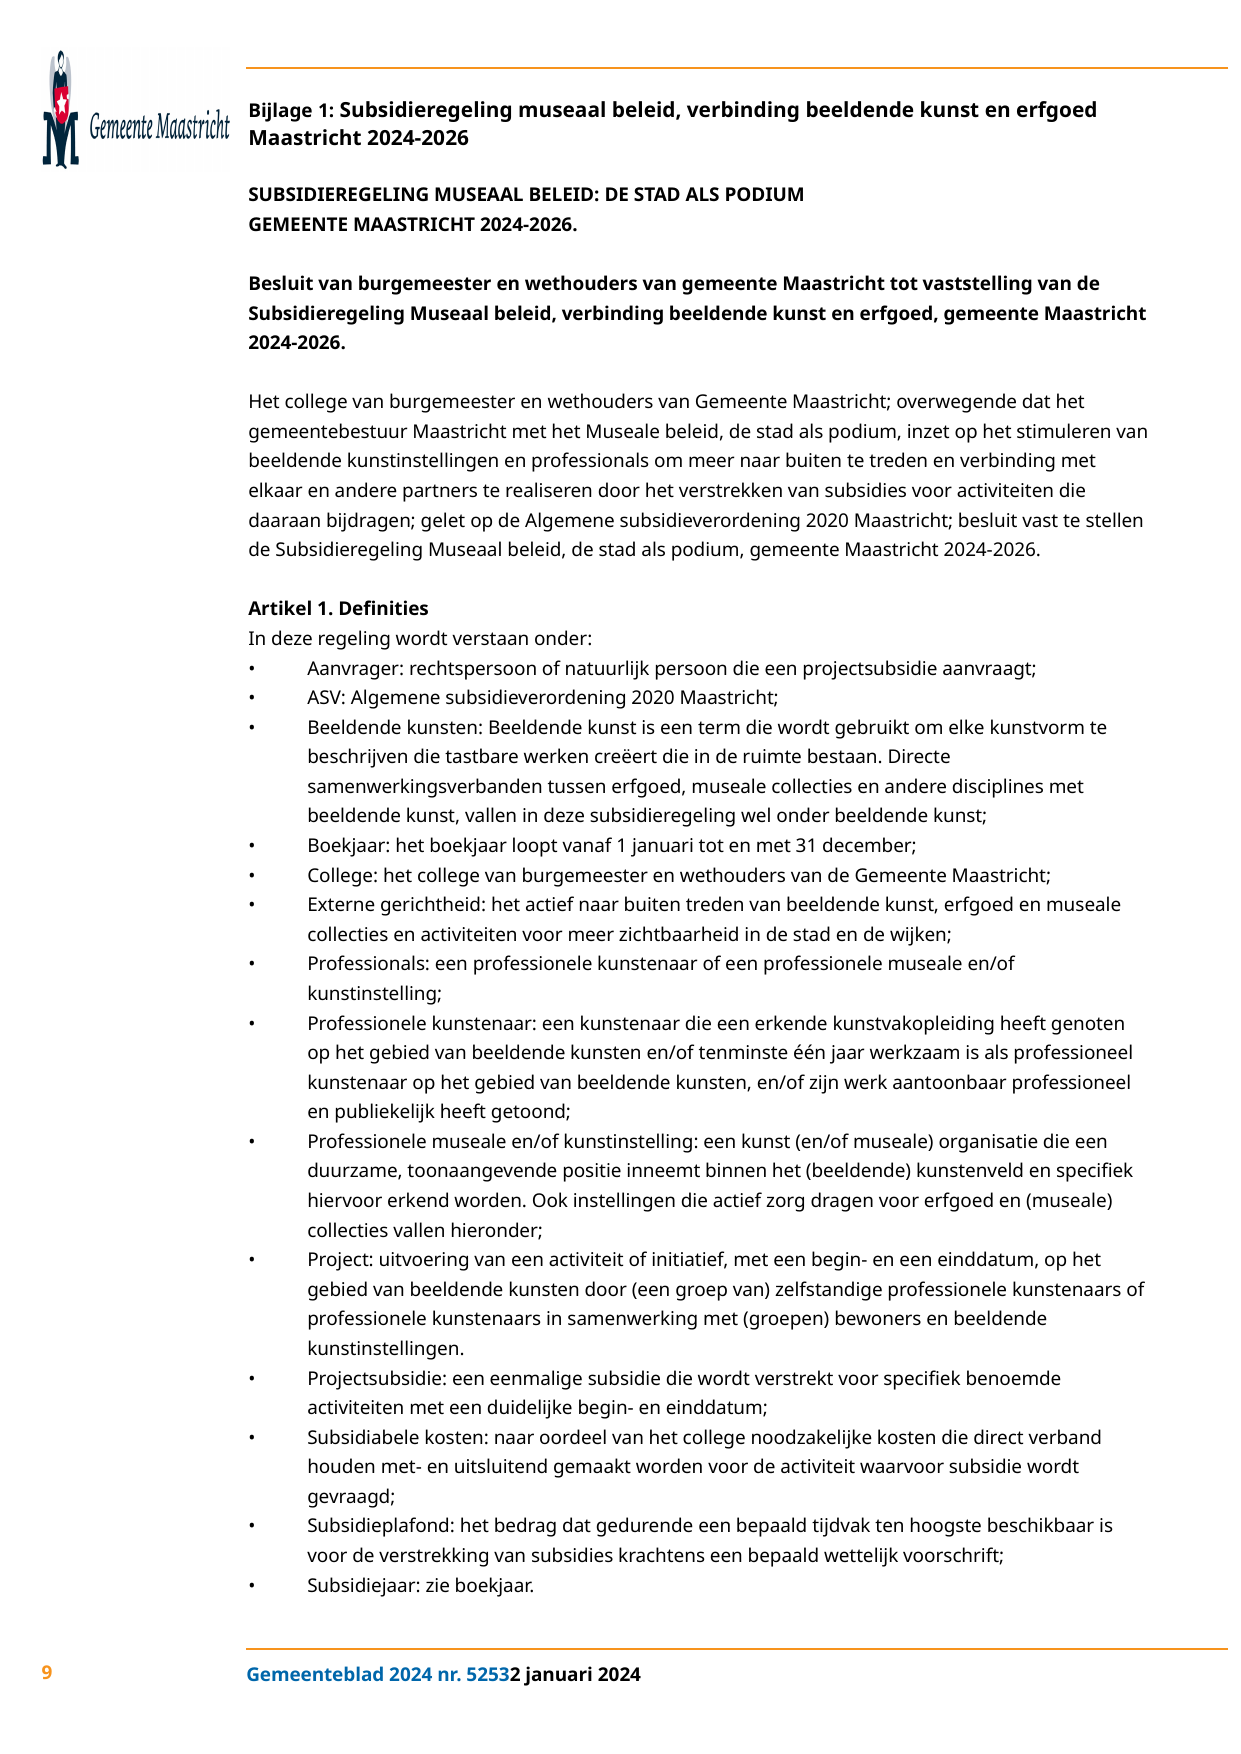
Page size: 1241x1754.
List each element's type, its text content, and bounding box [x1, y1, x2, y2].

list Boekjaar: het boekjaar loopt vanaf 1 januari tot en met 31 december; [248, 832, 1152, 858]
list Aanvrager: rechtspersoon of natuurlijk persoon die een projectsubsidie aanvraagt; [248, 655, 1152, 680]
list Professionele museale en/of kunstinstelling: een kunst (en/of museale) organisatie die een duurzame, toonaangevende positie inneemt binnen het (beeldende) kunstenveld en specifiek hiervoor erkend worden. Ook instellingen die actief zorg dragen voor erfgoed en (museale) collecties vallen hieronder; [248, 1128, 1152, 1242]
text Bijlage 1: Subsidieregeling museaal beleid, verbinding beeldende kunst en erfgoed Maastricht 2024-2026 [248, 95, 1152, 152]
list Professionele kunstenaar: een kunstenaar die een erkende kunstvakopleiding heeft genoten op het gebied van beeldende kunsten en/of tenminste één jaar werkzaam is als professioneel kunstenaar op het gebied van beeldende kunsten, en/of zijn werk aantoonbaar professioneel en publiekelijk heeft getoond; [248, 1010, 1152, 1124]
text In deze regeling wordt verstaan onder: [248, 625, 1152, 651]
list Subsidiejaar: zie boekjaar. [248, 1572, 1152, 1597]
picture [41, 47, 231, 172]
list Subsidiabele kosten: naar oordeel van het college noodzakelijke kosten die direct verband houden met- en uitsluitend gemaakt worden voor de activiteit waarvoor subsidie wordt gevraagd; [248, 1424, 1152, 1509]
list Subsidieplafond: het bedrag dat gedurende een bepaald tijdvak ten hoogste beschikbaar is voor de verstrekking van subsidies krachtens een bepaald wettelijk voorschrift; [248, 1513, 1152, 1568]
list Professionals: een professionele kunstenaar of een professionele museale en/of kunstinstelling; [248, 951, 1152, 1006]
text SUBSIDIEREGELING MUSEAAL BELEID: DE STAD ALS PODIUM [248, 181, 1152, 207]
list Project: uitvoering van een activiteit of initiatief, met een begin- en een einddatum, op het gebied van beeldende kunsten door (een groep van) zelfstandige professionele kunstenaars of professionele kunstenaars in samenwerking met (groepen) bewoners en beeldende kunstinstellingen. [248, 1246, 1152, 1361]
list Externe gerichtheid: het actief naar buiten treden van beeldende kunst, erfgoed en museale collecties en activiteiten voor meer zichtbaarheid in de stad en de wijken; [248, 891, 1152, 947]
list ASV: Algemene subsidieverordening 2020 Maastricht; [248, 684, 1152, 710]
list Projectsubsidie: een eenmalige subsidie die wordt verstrekt voor specifiek benoemde activiteiten met een duidelijke begin- en einddatum; [248, 1365, 1152, 1420]
text GEMEENTE MAASTRICHT 2024-2026. [248, 211, 1152, 237]
list Beeldende kunsten: Beeldende kunst is een term die wordt gebruikt om elke kunstvorm te beschrijven die tastbare werken creëert die in de ruimte bestaan. Directe samenwerkingsverbanden tussen erfgoed, museale collecties en andere disciplines met beeldende kunst, vallen in deze subsidieregeling wel onder beeldende kunst; [248, 714, 1152, 828]
list College: het college van burgemeester en wethouders van de Gemeente Maastricht; [248, 862, 1152, 887]
text Artikel 1. Definities [248, 596, 1152, 621]
text Het college van burgemeester en wethouders van Gemeente Maastricht; overwegende dat het gemeentebestuur Maastricht met het Museale beleid, de stad als podium, inzet op het stimuleren van beeldende kunstinstellingen en professionals om meer naar buiten te treden en verbinding met elkaar en andere partners te realiseren door het verstrekken van subsidies voor activiteiten die daaraan bijdragen; gelet op de Algemene subsidieverordening 2020 Maastricht; besluit vast te stellen de Subsidieregeling Museaal beleid, de stad als podium, gemeente Maastricht 2024-2026. [248, 388, 1152, 562]
text Besluit van burgemeester en wethouders van gemeente Maastricht tot vaststelling van de Subsidieregeling Museaal beleid, verbinding beeldende kunst en erfgoed, gemeente Maastricht 2024-2026. [248, 270, 1152, 355]
